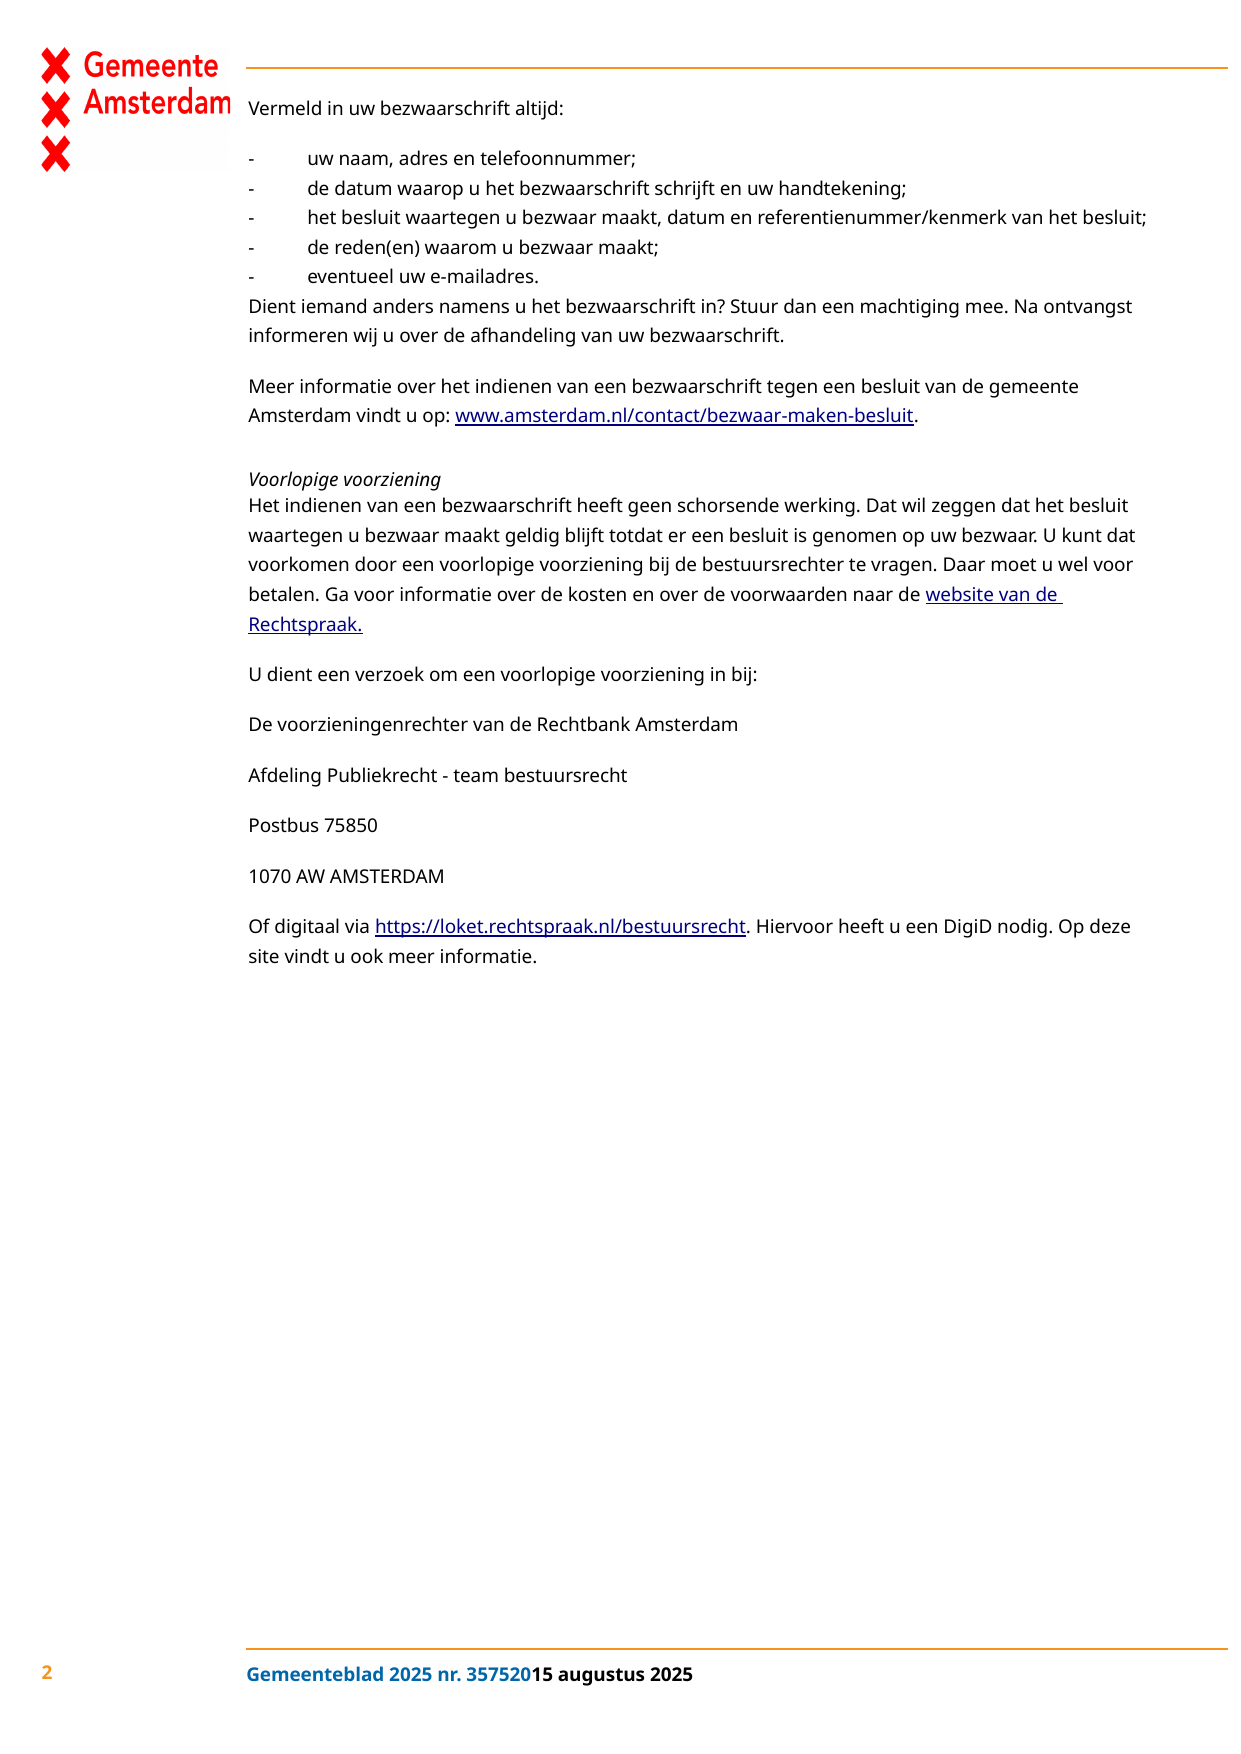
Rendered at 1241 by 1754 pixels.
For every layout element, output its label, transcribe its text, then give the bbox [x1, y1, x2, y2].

text Of digitaal via https://loket.rechtspraak.nl/bestuursrecht. Hiervoor heeft u een DigiD nodig. Op deze site vindt u ook meer informatie. [248, 913, 1152, 968]
list uw naam, adres en telefoonnummer; [248, 145, 1152, 171]
picture [41, 47, 231, 172]
text 1070 AW AMSTERDAM [248, 863, 1152, 888]
text Afdeling Publiekrecht - team bestuursrecht [248, 762, 1152, 788]
list de reden(en) waarom u bezwaar maakt; [248, 234, 1152, 260]
text Postbus 75850 [248, 812, 1152, 838]
list eventueel uw e-mailadres. [248, 263, 1152, 289]
text Voorlopige voorziening [248, 467, 1152, 492]
text Het indienen van een bezwaarschrift heeft geen schorsende werking. Dat wil zeggen dat het besluit waartegen u bezwaar maakt geldig blijft totdat er een besluit is genomen op uw bezwaar. U kunt dat voorkomen door een voorlopige voorziening bij de bestuursrechter te vragen. Daar moet u wel voor betalen. Ga voor informatie over de kosten en over de voorwaarden naar de website van de Rechtspraak. [248, 492, 1152, 636]
text Dient iemand anders namens u het bezwaarschrift in? Stuur dan een machtiging mee. Na ontvangst informeren wij u over de afhandeling van uw bezwaarschrift. [248, 293, 1152, 348]
text U dient een verzoek om een voorlopige voorziening in bij: [248, 661, 1152, 687]
text Meer informatie over het indienen van een bezwaarschrift tegen een besluit van de gemeente Amsterdam vindt u op: www.amsterdam.nl/contact/bezwaar-maken-besluit. [248, 373, 1152, 428]
text Vermeld in uw bezwaarschrift altijd: [248, 95, 1152, 121]
text De voorzieningenrechter van de Rechtbank Amsterdam [248, 712, 1152, 737]
list de datum waarop u het bezwaarschrift schrijft en uw handtekening; [248, 175, 1152, 201]
list het besluit waartegen u bezwaar maakt, datum en referentienummer/kenmerk van het besluit; [248, 204, 1152, 230]
